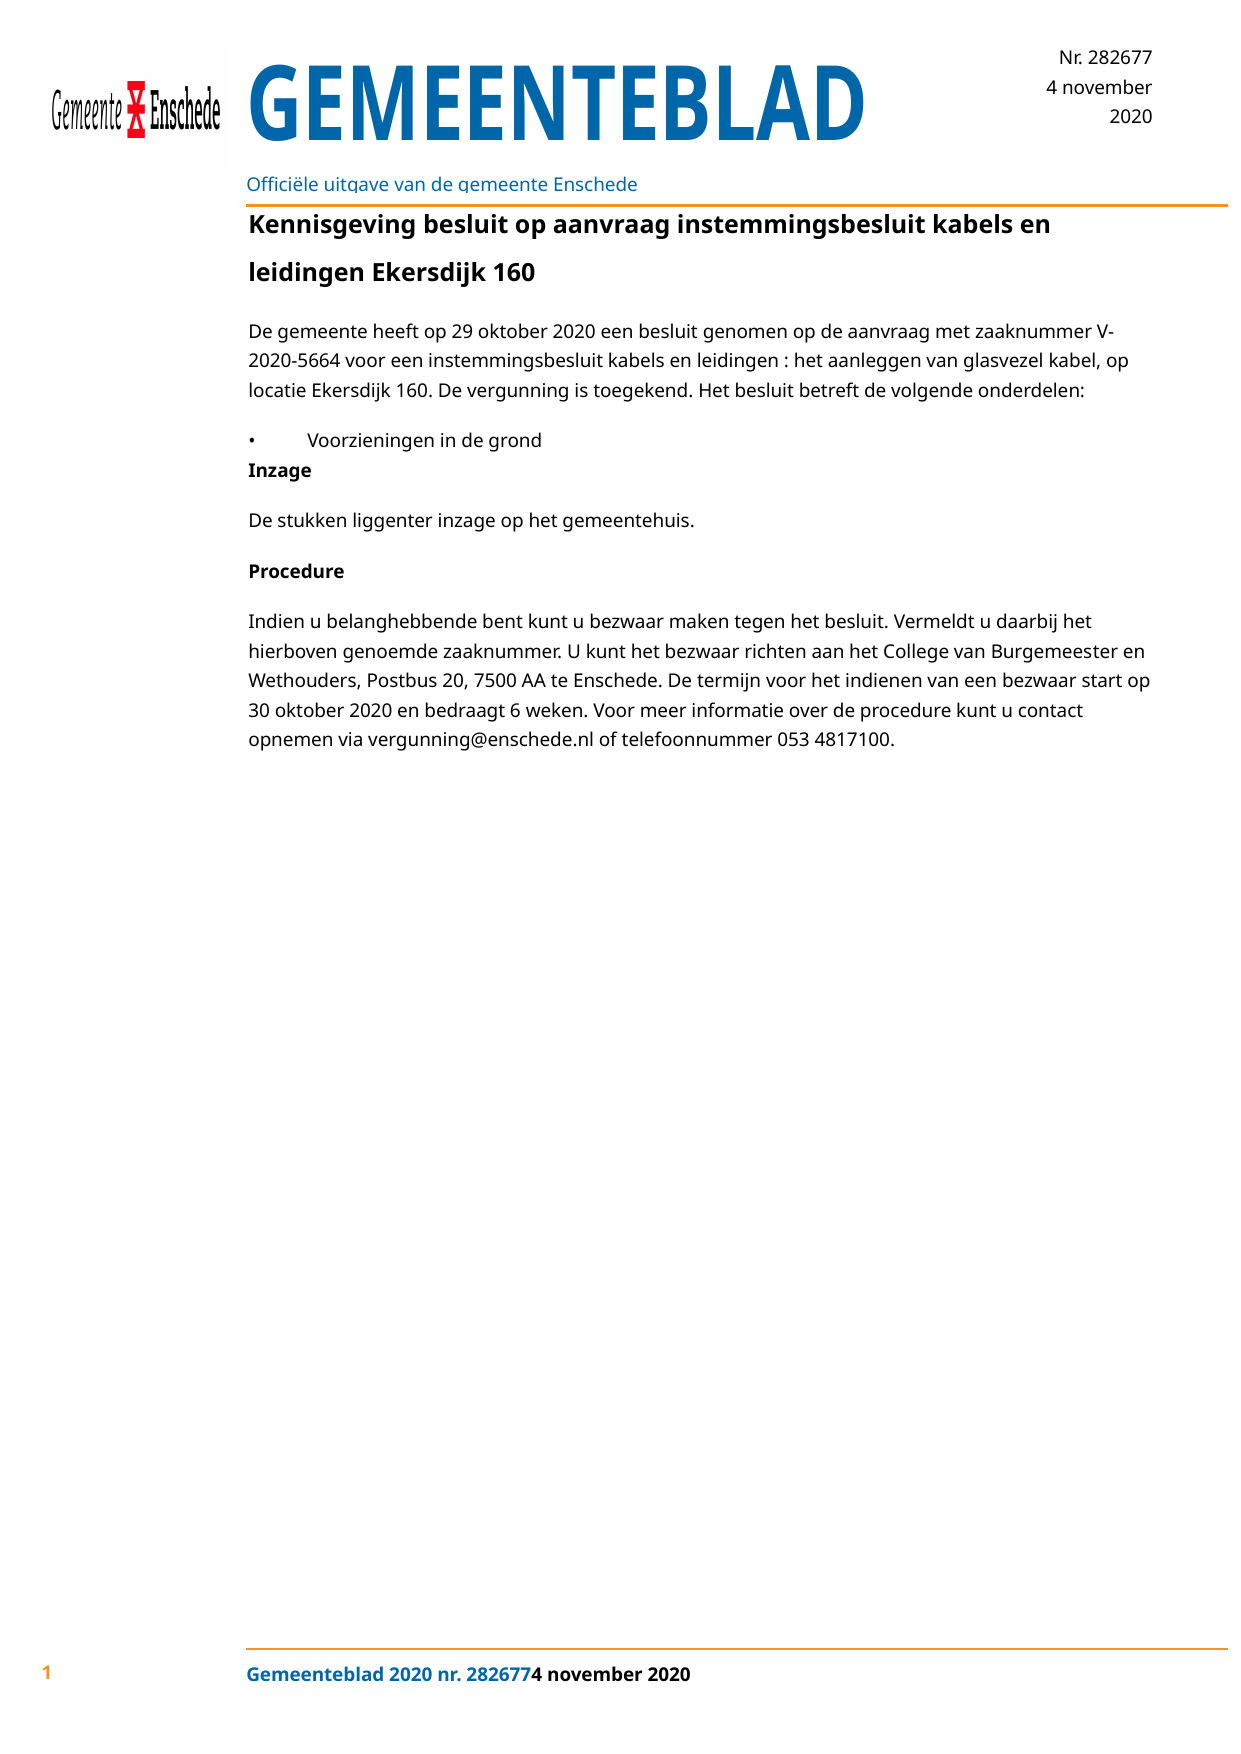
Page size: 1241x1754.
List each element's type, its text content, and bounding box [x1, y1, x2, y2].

text Kennisgeving besluit op aanvraag instemmingsbesluit kabels en leidingen Ekersdijk 160 [248, 207, 1152, 288]
text De stukken liggenter inzage op het gemeentehuis. [248, 507, 1152, 533]
text Procedure [248, 558, 1152, 584]
picture [41, 47, 231, 172]
list Voorzieningen in de grond [248, 427, 1152, 453]
text De gemeente heeft op 29 oktober 2020 een besluit genomen op de aanvraag met zaaknummer V-2020-5664 voor een instemmingsbesluit kabels en leidingen : het aanleggen van glasvezel kabel, op locatie Ekersdijk 160. De vergunning is toegekend. Het besluit betreft de volgende onderdelen: [248, 318, 1152, 403]
text Indien u belanghebbende bent kunt u bezwaar maken tegen het besluit. Vermeldt u daarbij het hierboven genoemde zaaknummer. U kunt het bezwaar richten aan het College van Burgemees­ter en Wethouders, Postbus 20, 7500 AA te Enschede. De termijn voor het indienen van een bezwaar start op 30 oktober 2020 en bedraagt 6 weken. Voor meer informatie over de procedure kunt u contact opnemen via vergunning@enschede.nl of telefoonnummer 053 4817100. [248, 608, 1152, 752]
text Inzage [248, 457, 1152, 483]
